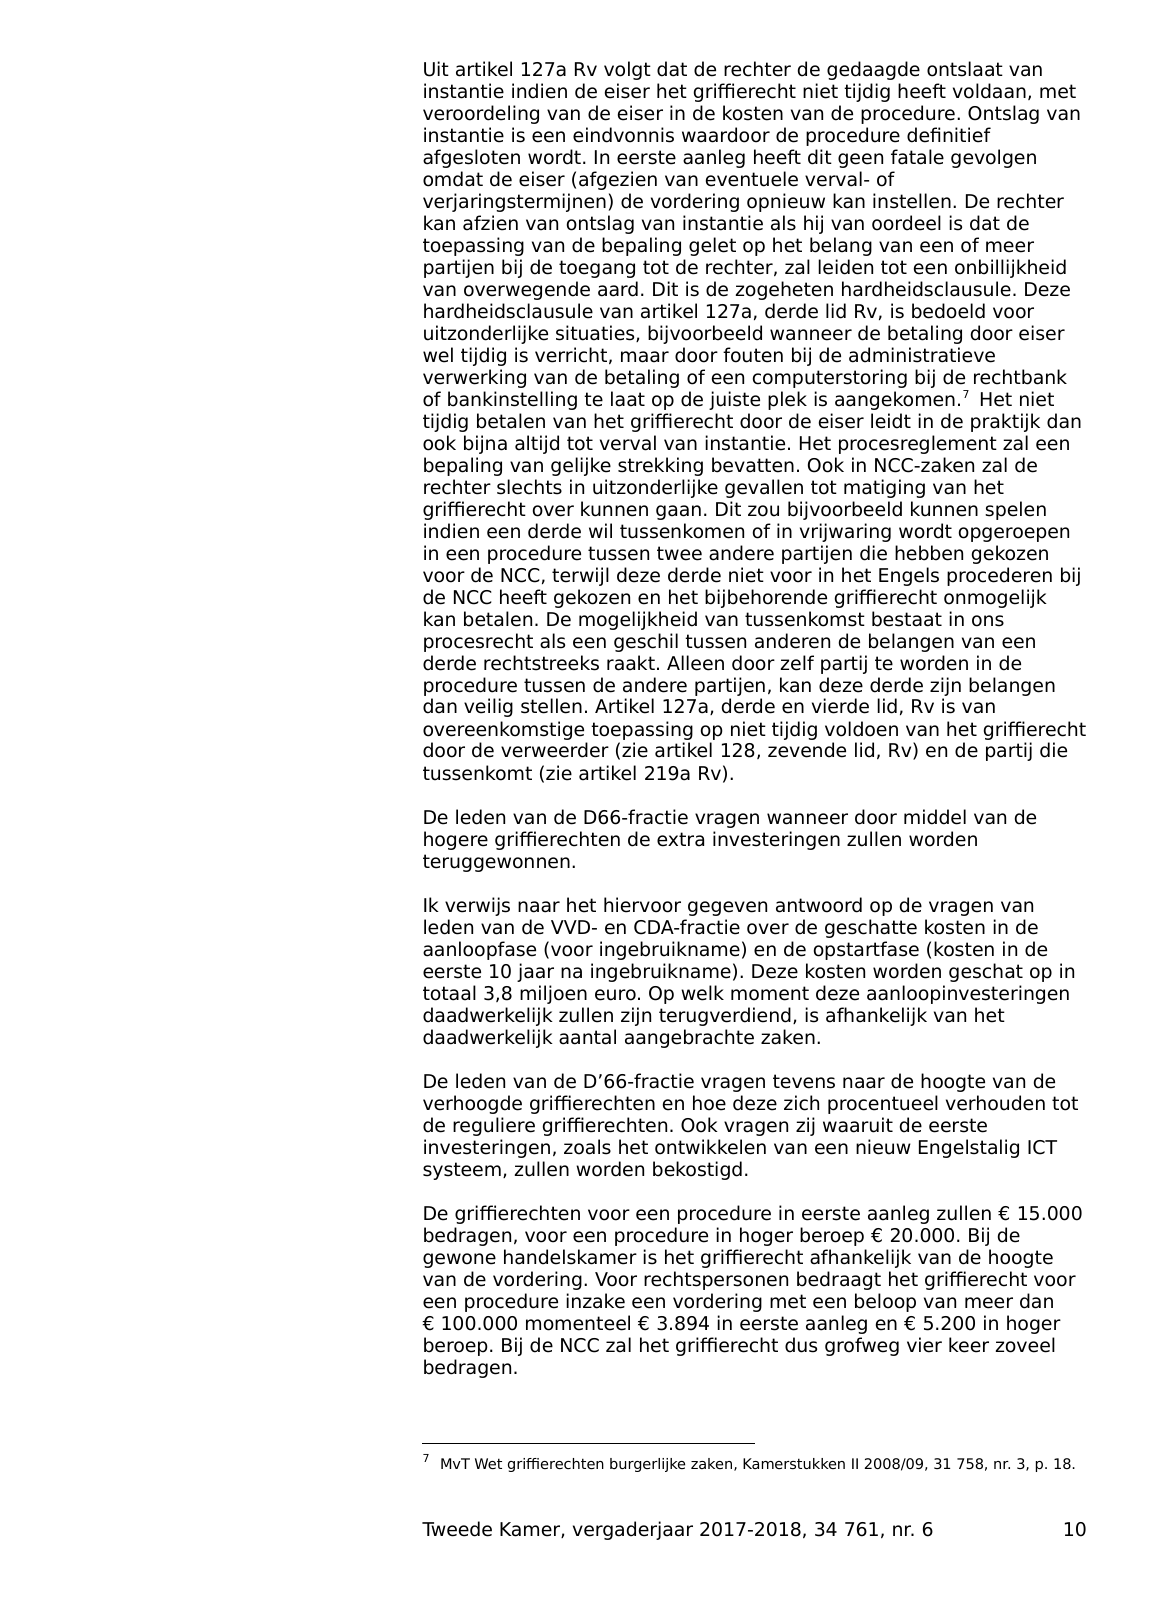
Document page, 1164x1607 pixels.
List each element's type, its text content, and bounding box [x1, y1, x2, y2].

text MvT Wet griffierechten burgerlijke zaken, Kamerstukken II 2008/09, 31 758, nr. 3, p. 18. [422, 1452, 1087, 1474]
text De griffierechten voor een procedure in eerste aanleg zullen € 15.000 bedragen, voor een procedure in hoger beroep € 20.000. Bij de gewone handelskamer is het griffierecht afhankelijk van de hoogte van de vordering. Voor rechtspersonen bedraagt het griffierecht voor een procedure inzake een vordering met een beloop van meer dan € 100.000 momenteel € 3.894 in eerste aanleg en € 5.200 in hoger beroep. Bij de NCC zal het griffierecht dus grofweg vier keer zoveel bedragen. [422, 1203, 1087, 1379]
text Uit artikel 127a Rv volgt dat de rechter de gedaagde ontslaat van instantie indien de eiser het griffierecht niet tijdig heeft voldaan, met veroordeling van de eiser in de kosten van de procedure. Ontslag van instantie is een eindvonnis waardoor de procedure definitief afgesloten wordt. In eerste aanleg heeft dit geen fatale gevolgen omdat de eiser (afgezien van eventuele verval- of verjaringstermijnen) de vordering opnieuw kan instellen. De rechter kan afzien van ontslag van instantie als hij van oordeel is dat de toepassing van de bepaling gelet op het belang van een of meer partijen bij de toegang tot de rechter, zal leiden tot een onbillijkheid van overwegende aard. Dit is de zogeheten hardheidsclausule. Deze hardheidsclausule van artikel 127a, derde lid Rv, is bedoeld voor uitzonderlijke situaties, bijvoorbeeld wanneer de betaling door eiser wel tijdig is verricht, maar door fouten bij de administratieve verwerking van de betaling of een computerstoring bij de rechtbank of bankinstelling te laat op de juiste plek is aangekomen. Het niet tijdig betalen van het griffierecht door de eiser leidt in de praktijk dan ook bijna altijd tot verval van instantie. Het procesreglement zal een bepaling van gelijke strekking bevatten. Ook in NCC-zaken zal de rechter slechts in uitzonderlijke gevallen tot matiging van het griffierecht over kunnen gaan. Dit zou bijvoorbeeld kunnen spelen indien een derde wil tussenkomen of in vrijwaring wordt opgeroepen in een procedure tussen twee andere partijen die hebben gekozen voor de NCC, terwijl deze derde niet voor in het Engels procederen bij de NCC heeft gekozen en het bijbehorende griffierecht onmogelijk kan betalen. De mogelijkheid van tussenkomst bestaat in ons procesrecht als een geschil tussen anderen de belangen van een derde rechtstreeks raakt. Alleen door zelf partij te worden in de procedure tussen de andere partijen, kan deze derde zijn belangen dan veilig stellen. Artikel 127a, derde en vierde lid, Rv is van overeenkomstige toepassing op niet tijdig voldoen van het griffierecht door de verweerder (zie artikel 128, zevende lid, Rv) en de partij die tussenkomt (zie artikel 219a Rv). [422, 59, 1087, 784]
text De leden van de D66-fractie vragen wanneer door middel van de hogere griffierechten de extra investeringen zullen worden teruggewonnen. [422, 807, 1087, 872]
text De leden van de D’66-fractie vragen tevens naar de hoogte van de verhoogde griffierechten en hoe deze zich procentueel verhouden tot de reguliere griffierechten. Ook vragen zij waaruit de eerste investeringen, zoals het ontwikkelen van een nieuw Engelstalig ICT systeem, zullen worden bekostigd. [422, 1071, 1087, 1181]
text Ik verwijs naar het hiervoor gegeven antwoord op de vragen van leden van de VVD- en CDA-fractie over de geschatte kosten in de aanloopfase (voor ingebruikname) en de opstartfase (kosten in de eerste 10 jaar na ingebruikname). Deze kosten worden geschat op in totaal 3,8 miljoen euro. Op welk moment deze aanloopinvesteringen daadwerkelijk zullen zijn terugverdiend, is afhankelijk van het daadwerkelijk aantal aangebrachte zaken. [422, 895, 1087, 1048]
